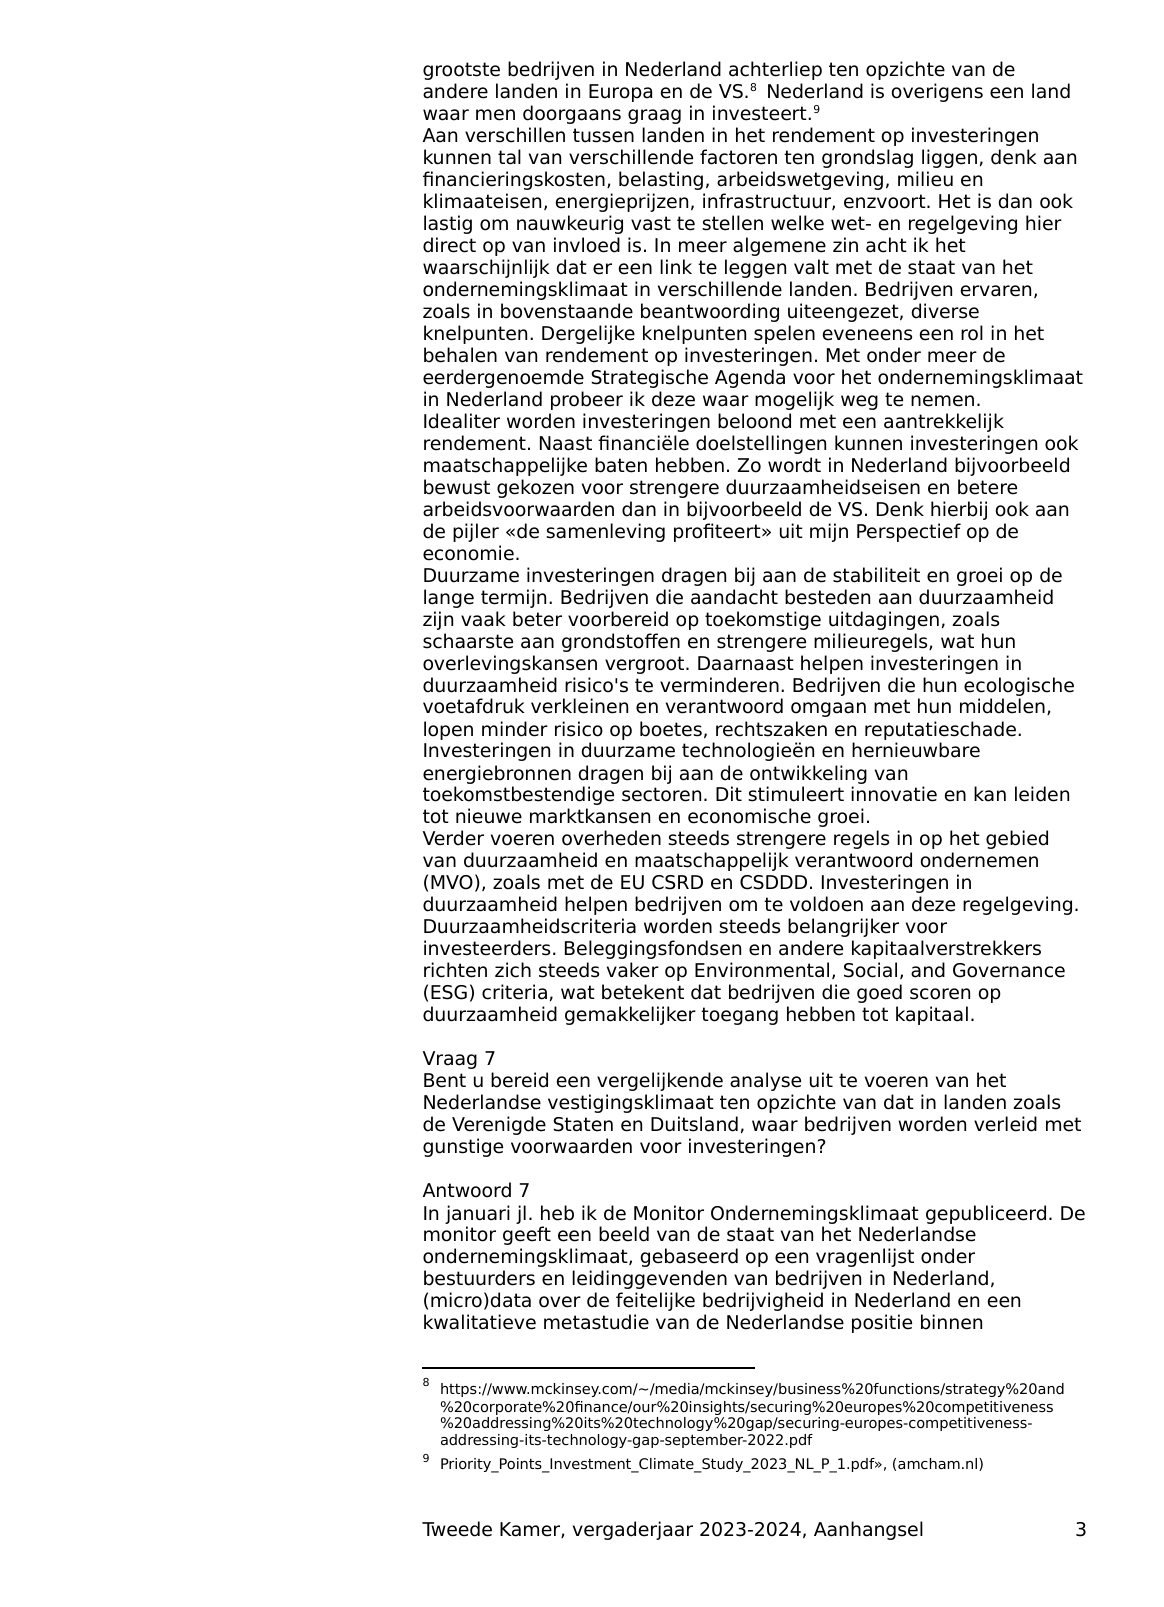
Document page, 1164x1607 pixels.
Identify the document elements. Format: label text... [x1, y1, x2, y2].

text In januari jl. heb ik de Monitor Ondernemingsklimaat gepubliceerd. De monitor geeft een beeld van de staat van het Nederlandse ondernemingsklimaat, gebaseerd op een vragenlijst onder bestuurders en leidinggevenden van bedrijven in Nederland, (micro)data over de feitelijke bedrijvigheid in Nederland en een kwalitatieve metastudie van de Nederlandse positie binnen [422, 1202, 1087, 1334]
text Aan verschillen tussen landen in het rendement op investeringen kunnen tal van verschillende factoren ten grondslag liggen, denk aan financieringskosten, belasting, arbeidswetgeving, milieu en klimaateisen, energieprijzen, infrastructuur, enzvoort. Het is dan ook lastig om nauwkeurig vast te stellen welke wet- en regelgeving hier direct op van invloed is. In meer algemene zin acht ik het waarschijnlijk dat er een link te leggen valt met de staat van het ondernemingsklimaat in verschillende landen. Bedrijven ervaren, zoals in bovenstaande beantwoording uiteengezet, diverse knelpunten. Dergelijke knelpunten spelen eveneens een rol in het behalen van rendement op investeringen. Met onder meer de eerdergenoemde Strategische Agenda voor het ondernemingsklimaat in Nederland probeer ik deze waar mogelijk weg te nemen. [422, 125, 1087, 411]
text Vraag 7 [422, 1048, 1087, 1070]
text Priority_Points_Investment_Climate_Study_2023_NL_P_1.pdf», (amcham.nl) [422, 1452, 1087, 1474]
text Bent u bereid een vergelijkende analyse uit te voeren van het Nederlandse vestigingsklimaat ten opzichte van dat in landen zoals de Verenigde Staten en Duitsland, waar bedrijven worden verleid met gunstige voorwaarden voor investeringen? [422, 1070, 1087, 1158]
text Antwoord 7 [422, 1180, 1087, 1202]
text Idealiter worden investeringen beloond met een aantrekkelijk rendement. Naast financiële doelstellingen kunnen investeringen ook maatschappelijke baten hebben. Zo wordt in Nederland bijvoorbeeld bewust gekozen voor strengere duurzaamheidseisen en betere arbeidsvoorwaarden dan in bijvoorbeeld de VS. Denk hierbij ook aan de pijler «de samenleving profiteert» uit mijn Perspectief op de economie. [422, 411, 1087, 564]
text Verder voeren overheden steeds strengere regels in op het gebied van duurzaamheid en maatschappelijk verantwoord ondernemen (MVO), zoals met de EU CSRD en CSDDD. Investeringen in duurzaamheid helpen bedrijven om te voldoen aan deze regelgeving. Duurzaamheidscriteria worden steeds belangrijker voor investeerders. Beleggingsfondsen en andere kapitaalverstrekkers richten zich steeds vaker op Environmental, Social, and Governance (ESG) criteria, wat betekent dat bedrijven die goed scoren op duurzaamheid gemakkelijker toegang hebben tot kapitaal. [422, 828, 1087, 1026]
text grootste bedrijven in Nederland achterliep ten opzichte van de andere landen in Europa en de VS. Nederland is overigens een land waar men doorgaans graag in investeert. [422, 59, 1087, 125]
text https://www.mckinsey.com/~/media/mckinsey/business%20functions/strategy%20and%20corporate%20finance/our%20insights/securing%20europes%20competitiveness%20addressing%20its%20technology%20gap/securing-europes-competitiveness-addressing-its-technology-gap-september-2022.pdf [422, 1377, 1087, 1449]
text Duurzame investeringen dragen bij aan de stabiliteit en groei op de lange termijn. Bedrijven die aandacht besteden aan duurzaamheid zijn vaak beter voorbereid op toekomstige uitdagingen, zoals schaarste aan grondstoffen en strengere milieuregels, wat hun overlevingskansen vergroot. Daarnaast helpen investeringen in duurzaamheid risico's te verminderen. Bedrijven die hun ecologische voetafdruk verkleinen en verantwoord omgaan met hun middelen, lopen minder risico op boetes, rechtszaken en reputatieschade. Investeringen in duurzame technologieën en hernieuwbare energiebronnen dragen bij aan de ontwikkeling van toekomstbestendige sectoren. Dit stimuleert innovatie en kan leiden tot nieuwe marktkansen en economische groei. [422, 564, 1087, 828]
